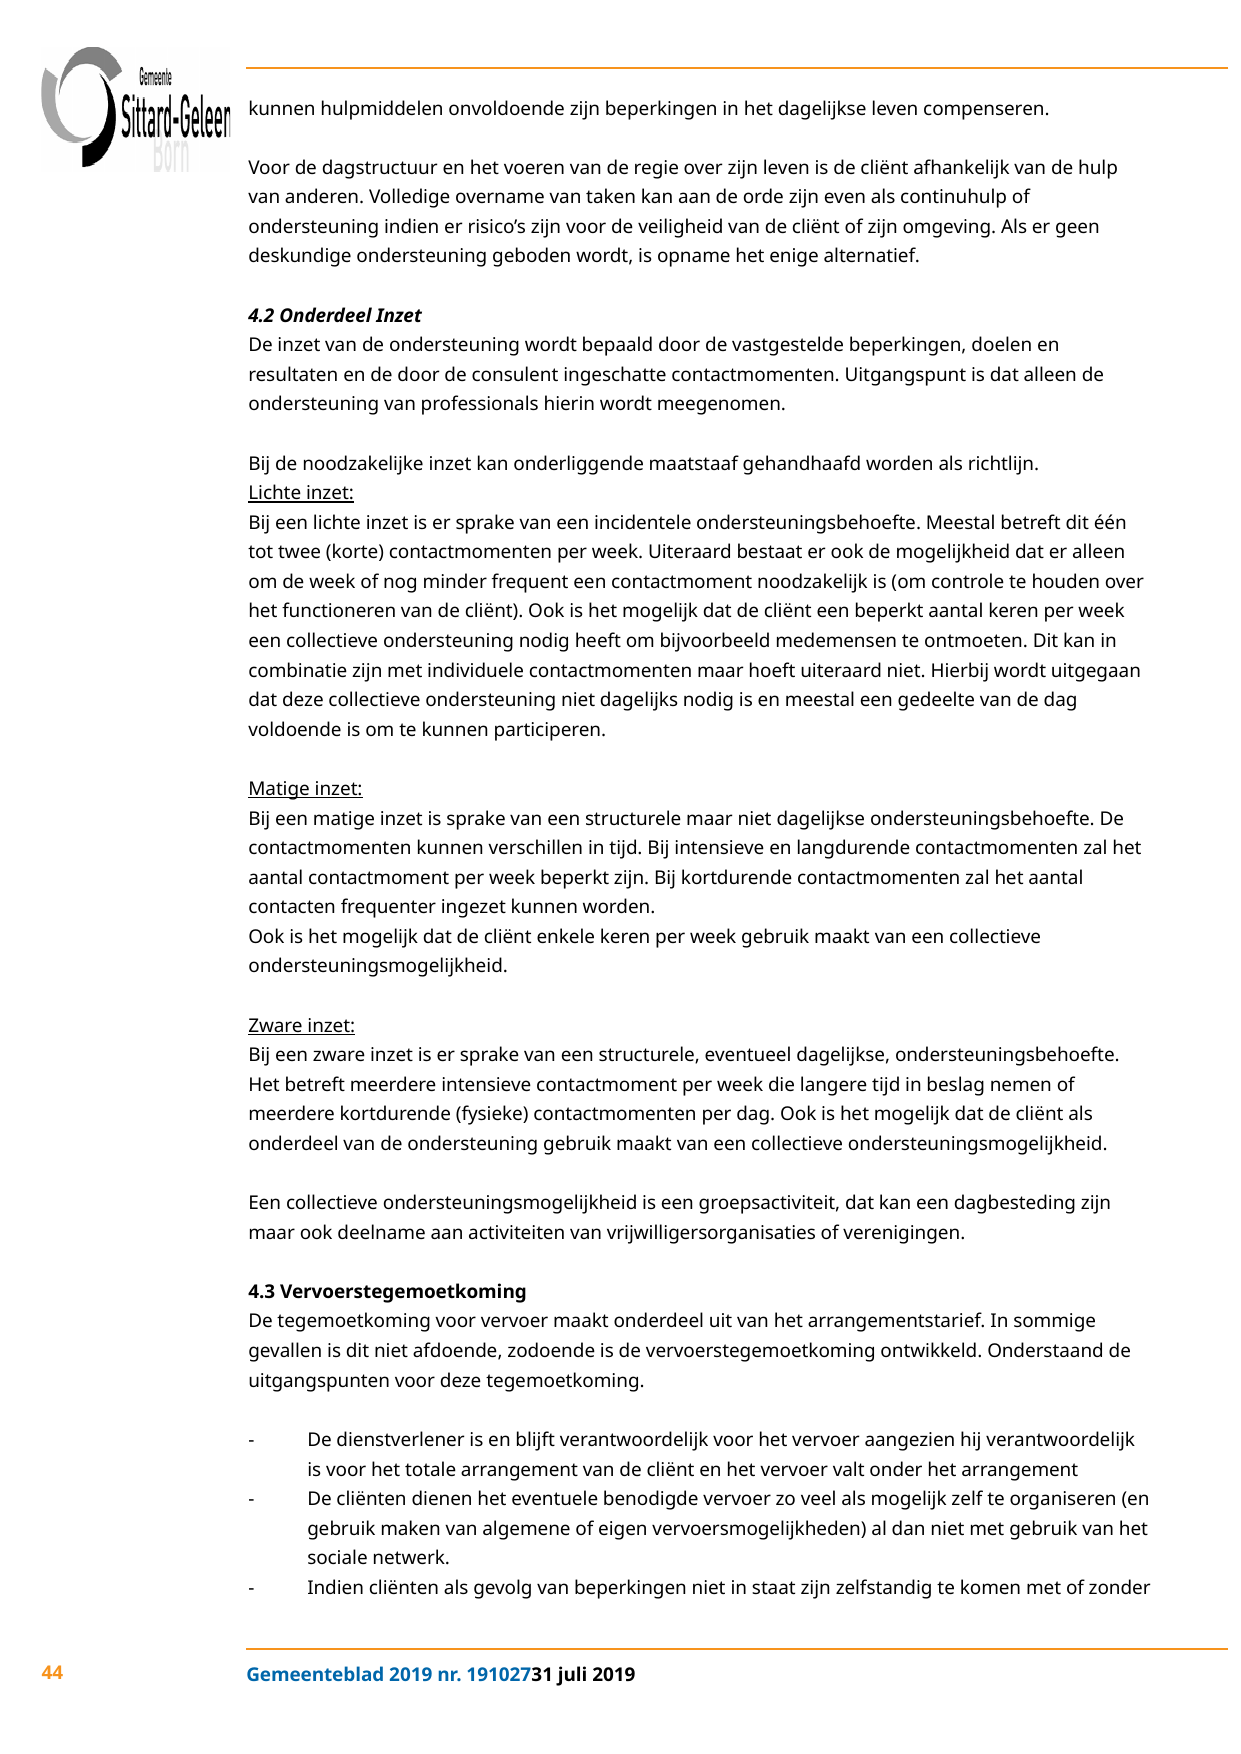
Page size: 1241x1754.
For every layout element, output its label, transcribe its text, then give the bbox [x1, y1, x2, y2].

text kunnen hulpmiddelen onvoldoende zijn beperkingen in het dagelijkse leven compenseren. [248, 95, 1152, 121]
text Een collectieve ondersteuningsmogelijkheid is een groepsactiviteit, dat kan een dagbesteding zijn maar ook deelname aan activiteiten van vrijwilligersorganisaties of verenigingen. [248, 1189, 1152, 1245]
text 4.2 Onderdeel Inzet [248, 302, 1152, 328]
text Bij een lichte inzet is er sprake van een incidentele ondersteuningsbehoefte. Meestal betreft dit één tot twee (korte) contactmomenten per week. Uiteraard bestaat er ook de mogelijkheid dat er alleen om de week of nog minder frequent een contactmoment noodzakelijk is (om controle te houden over het functioneren van de cliënt). Ook is het mogelijk dat de cliënt een beperkt aantal keren per week een collectieve ondersteuning nodig heeft om bijvoorbeeld medemensen te ontmoeten. Dit kan in combinatie zijn met individuele contactmomenten maar hoeft uiteraard niet. Hierbij wordt uitgegaan dat deze collectieve ondersteuning niet dagelijks nodig is en meestal een gedeelte van de dag voldoende is om te kunnen participeren. [248, 509, 1152, 742]
text Voor de dagstructuur en het voeren van de regie over zijn leven is de cliënt afhankelijk van de hulp van anderen. Volledige overname van taken kan aan de orde zijn even als continuhulp of ondersteuning indien er risico’s zijn voor de veiligheid van de cliënt of zijn omgeving. Als er geen deskundige ondersteuning geboden wordt, is opname het enige alternatief. [248, 154, 1152, 268]
picture [41, 47, 231, 172]
table_header De dienstverlener is en blijft verantwoordelijk voor het vervoer aangezien hij verantwoordelijk is voor het totale arrangement van de cliënt en het vervoer valt onder het arrangement De cliënten dienen het eventuele benodigde vervoer zo veel als mogelijk zelf te organiseren (en gebruik maken van algemene of eigen vervoersmogelijkheden) al dan niet met gebruik van het sociale netwerk. Indien cliënten als gevolg van beperkingen niet in staat zijn zelfstandig te komen met of zonder [248, 1426, 1152, 1600]
text Bij een zware inzet is er sprake van een structurele, eventueel dagelijkse, ondersteuningsbehoefte. Het betreft meerdere intensieve contactmoment per week die langere tijd in beslag nemen of meerdere kortdurende (fysieke) contactmomenten per dag. Ook is het mogelijk dat de cliënt als onderdeel van de ondersteuning gebruik maakt van een collectieve ondersteuningsmogelijkheid. [248, 1041, 1152, 1156]
text Zware inzet: [248, 1012, 1152, 1038]
text Matige inzet: [248, 775, 1152, 801]
text Bij de noodzakelijke inzet kan onderliggende maatstaaf gehandhaafd worden als richtlijn. [248, 450, 1152, 476]
text De inzet van de ondersteuning wordt bepaald door de vastgestelde beperkingen, doelen en resultaten en de door de consulent ingeschatte contactmomenten. Uitgangspunt is dat alleen de ondersteuning van professionals hierin wordt meegenomen. [248, 331, 1152, 416]
text Bij een matige inzet is sprake van een structurele maar niet dagelijkse ondersteuningsbehoefte. De contactmomenten kunnen verschillen in tijd. Bij intensieve en langdurende contactmomenten zal het aantal contactmoment per week beperkt zijn. Bij kortdurende contactmomenten zal het aantal contacten frequenter ingezet kunnen worden. [248, 805, 1152, 919]
text Lichte inzet: [248, 479, 1152, 505]
text De tegemoetkoming voor vervoer maakt onderdeel uit van het arrangementstarief. In sommige gevallen is dit niet afdoende, zodoende is de vervoerstegemoetkoming ontwikkeld. Onderstaand de uitgangspunten voor deze tegemoetkoming. [248, 1308, 1152, 1393]
text 4.3 Vervoerstegemoetkoming [248, 1278, 1152, 1304]
text Ook is het mogelijk dat de cliënt enkele keren per week gebruik maakt van een collectieve ondersteuningsmogelijkheid. [248, 923, 1152, 978]
